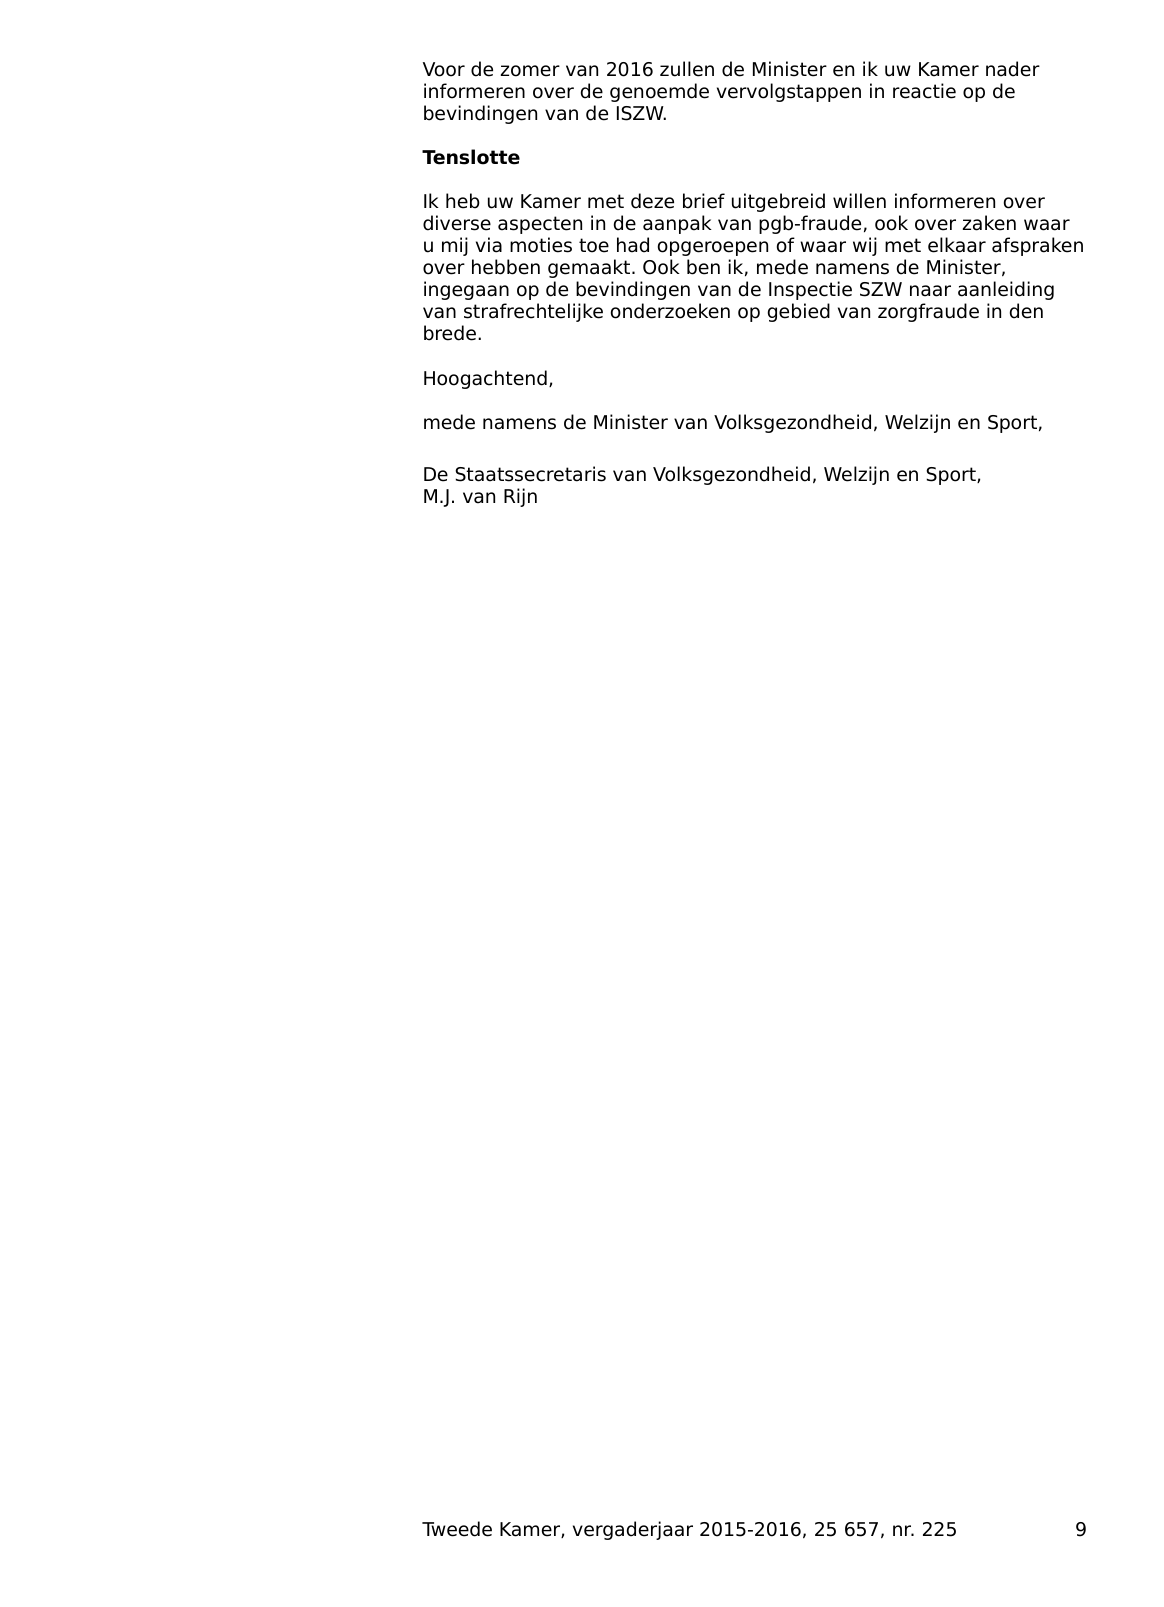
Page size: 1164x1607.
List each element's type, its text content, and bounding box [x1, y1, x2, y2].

text Ik heb uw Kamer met deze brief uitgebreid willen informeren over diverse aspecten in de aanpak van pgb-fraude, ook over zaken waar u mij via moties toe had opgeroepen of waar wij met elkaar afspraken over hebben gemaakt. Ook ben ik, mede namens de Minister, ingegaan op de bevindingen van de Inspectie SZW naar aanleiding van strafrechtelijke onderzoeken op gebied van zorgfraude in den brede. [422, 191, 1087, 345]
subtitle Tenslotte [422, 147, 1087, 169]
text Voor de zomer van 2016 zullen de Minister en ik uw Kamer nader informeren over de genoemde vervolgstappen in reactie op de bevindingen van de ISZW. [422, 59, 1087, 125]
text De Staatssecretaris van Volksgezondheid, Welzijn en Sport, M.J. van Rijn [422, 463, 1087, 507]
text Hoogachtend, [422, 367, 1087, 389]
text mede namens de Minister van Volksgezondheid, Welzijn en Sport, [422, 412, 1087, 433]
